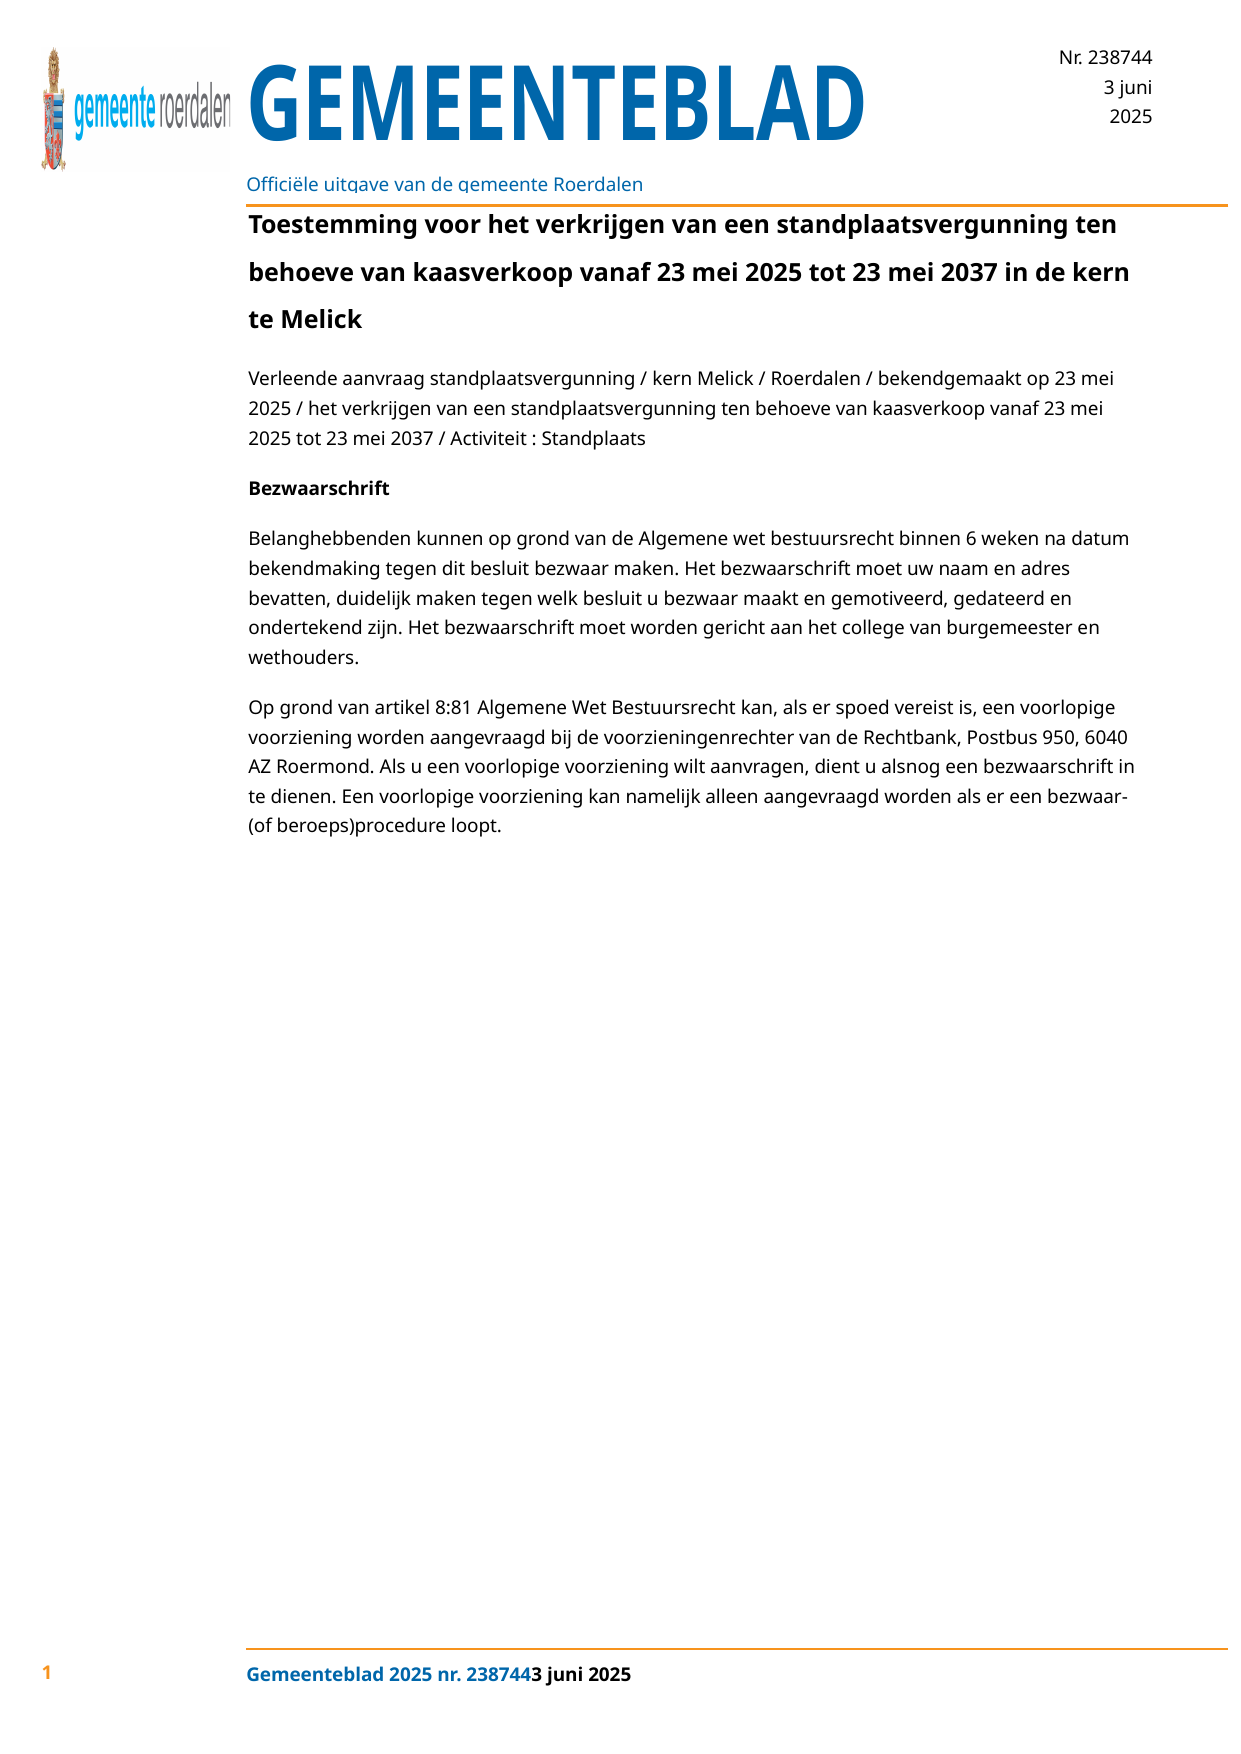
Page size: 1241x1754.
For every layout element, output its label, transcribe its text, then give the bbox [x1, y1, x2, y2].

text Verleende aanvraag standplaatsvergunning / kern Melick / Roerdalen / bekendgemaakt op 23 mei 2025 / het verkrijgen van een standplaatsvergunning ten behoeve van kaasverkoop vanaf 23 mei 2025 tot 23 mei 2037 / Activiteit : Standplaats [248, 366, 1152, 450]
picture [41, 47, 231, 172]
text Bezwaarschrift [248, 475, 1152, 501]
text Op grond van artikel 8:81 Algemene Wet Bestuursrecht kan, als er spoed vereist is, een voorlopige voorziening worden aangevraagd bij de voorzieningenrechter van de Rechtbank, Postbus 950, 6040 AZ Roermond. Als u een voorlopige voorziening wilt aanvragen, dient u alsnog een bezwaarschrift in te dienen. Een voorlopige voorziening kan namelijk alleen aangevraagd worden als er een bezwaar- (of beroeps)procedure loopt. [248, 694, 1152, 838]
text Toestemming voor het verkrijgen van een standplaatsvergunning ten behoeve van kaasverkoop vanaf 23 mei 2025 tot 23 mei 2037 in de kern te Melick [248, 207, 1152, 336]
text Belanghebbenden kunnen op grond van de Algemene wet bestuursrecht binnen 6 weken na datum bekendmaking tegen dit besluit bezwaar maken. Het bezwaarschrift moet uw naam en adres bevatten, duidelijk maken tegen welk besluit u bezwaar maakt en gemotiveerd, gedateerd en ondertekend zijn. Het bezwaarschrift moet worden gericht aan het college van burgemeester en wethouders. [248, 526, 1152, 669]
